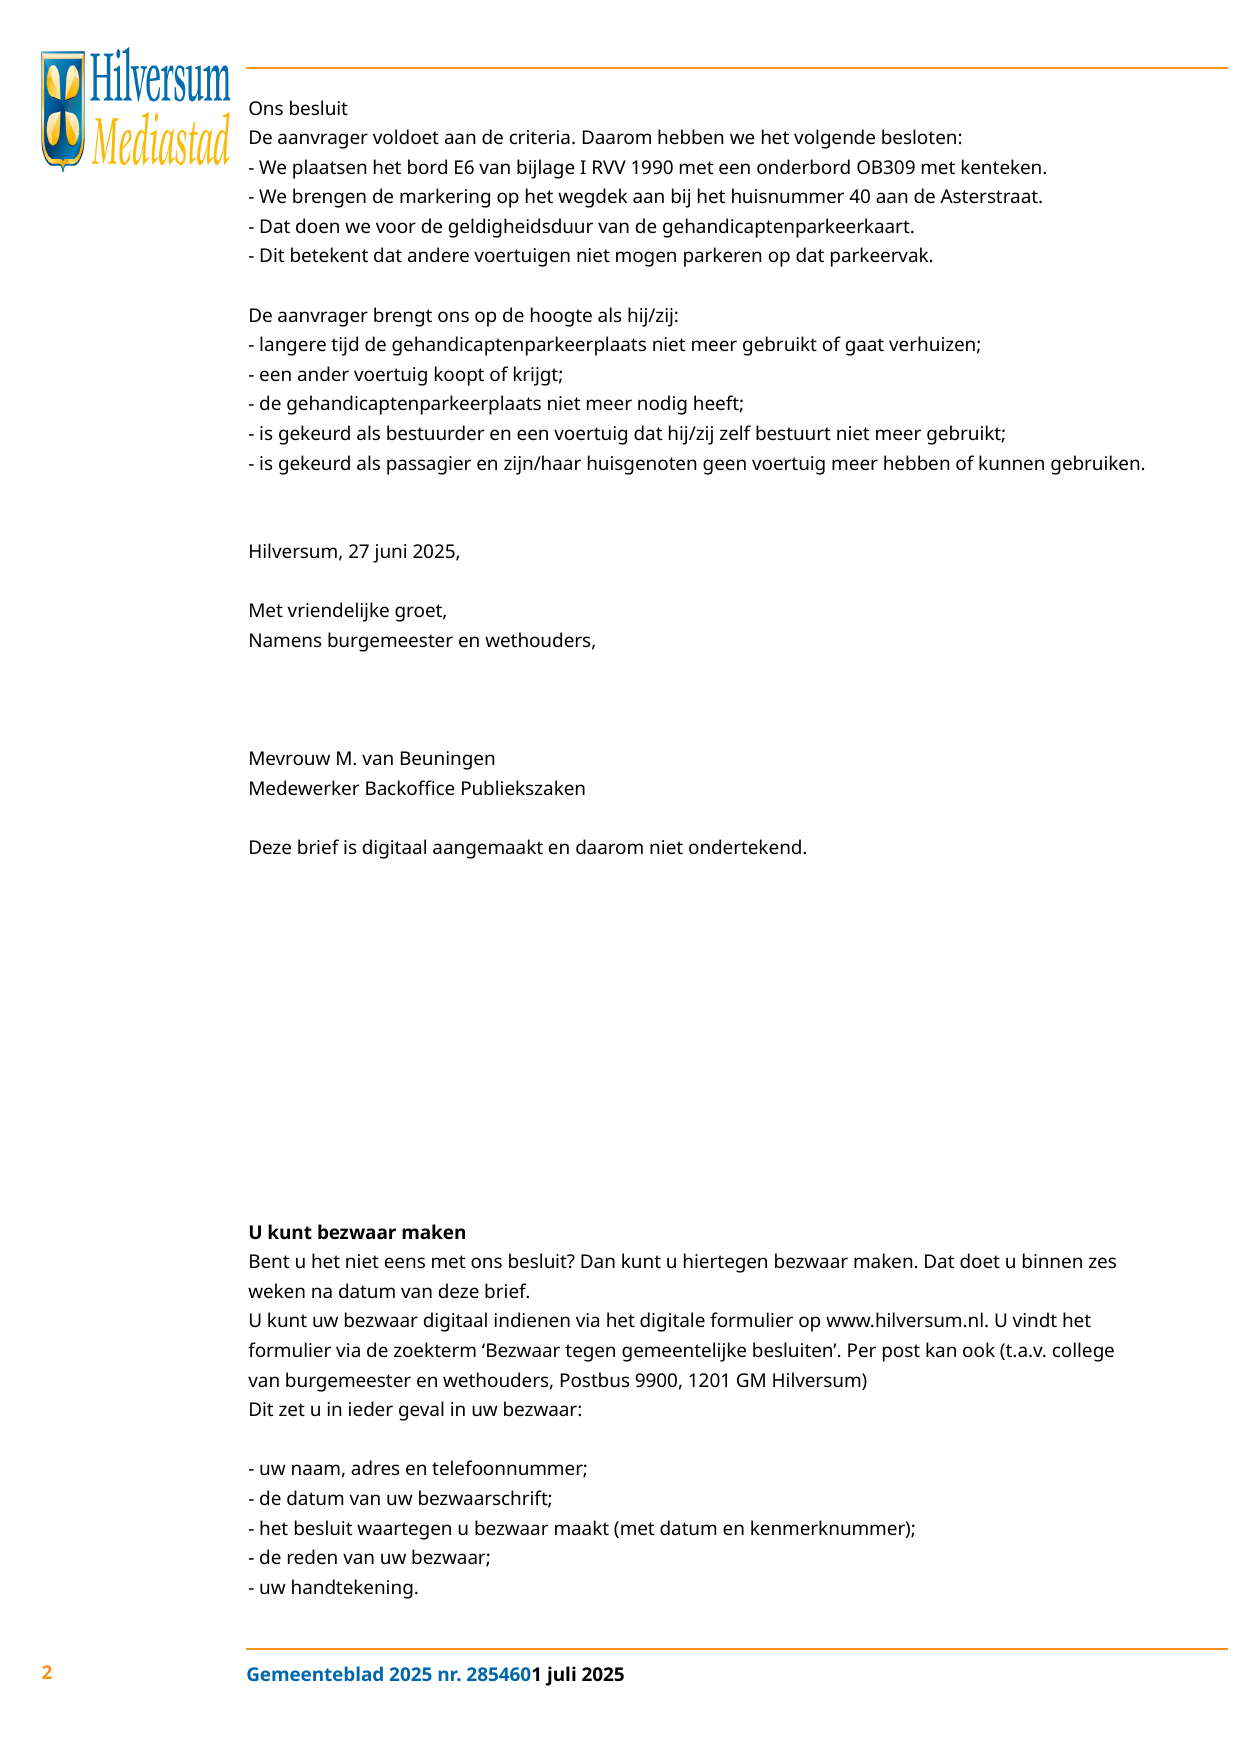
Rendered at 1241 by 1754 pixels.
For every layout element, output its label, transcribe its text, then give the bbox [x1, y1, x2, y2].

text - een ander voertuig koopt of krijgt; [248, 361, 1152, 387]
text Medewerker Backoffice Publiekszaken [248, 775, 1152, 801]
text U kunt bezwaar maken [248, 1219, 1152, 1245]
text Ons besluit [248, 95, 1152, 121]
text - langere tijd de gehandicaptenparkeerplaats niet meer gebruikt of gaat verhuizen; [248, 331, 1152, 357]
text - de reden van uw bezwaar; [248, 1544, 1152, 1570]
picture [41, 47, 231, 172]
text Bent u het niet eens met ons besluit? Dan kunt u hiertegen bezwaar maken. Dat doet u binnen zes weken na datum van deze brief. [248, 1248, 1152, 1304]
text - het besluit waartegen u bezwaar maakt (met datum en kenmerknummer); [248, 1515, 1152, 1541]
text Namens burgemeester en wethouders, [248, 627, 1152, 653]
text - uw naam, adres en telefoonnummer; [248, 1456, 1152, 1481]
text Met vriendelijke groet, [248, 598, 1152, 623]
text U kunt uw bezwaar digitaal indienen via het digitale formulier op www.hilversum.nl. U vindt het formulier via de zoekterm ‘Bezwaar tegen gemeentelijke besluiten’. Per post kan ook (t.a.v. college van burgemeester en wethouders, Postbus 9900, 1201 GM Hilversum) [248, 1308, 1152, 1393]
text - uw handtekening. [248, 1574, 1152, 1600]
text Deze brief is digitaal aangemaakt en daarom niet ondertekend. [248, 834, 1152, 860]
text De aanvrager voldoet aan de criteria. Daarom hebben we het volgende besloten: [248, 124, 1152, 150]
text - is gekeurd als passagier en zijn/haar huisgenoten geen voertuig meer hebben of kunnen gebruiken. [248, 450, 1152, 476]
text - We plaatsen het bord E6 van bijlage I RVV 1990 met een onderbord OB309 met kenteken. [248, 154, 1152, 180]
text - Dat doen we voor de geldigheidsduur van de gehandicaptenparkeerkaart. [248, 213, 1152, 239]
text - de gehandicaptenparkeerplaats niet meer nodig heeft; [248, 391, 1152, 416]
text De aanvrager brengt ons op de hoogte als hij/zij: [248, 302, 1152, 328]
text Dit zet u in ieder geval in uw bezwaar: [248, 1396, 1152, 1422]
text - Dit betekent dat andere voertuigen niet mogen parkeren op dat parkeervak. [248, 243, 1152, 268]
text - de datum van uw bezwaarschrift; [248, 1485, 1152, 1511]
text Hilversum, 27 juni 2025, [248, 538, 1152, 564]
text Mevrouw M. van Beuningen [248, 746, 1152, 771]
text - is gekeurd als bestuurder en een voertuig dat hij/zij zelf bestuurt niet meer gebruikt; [248, 420, 1152, 446]
text - We brengen de markering op het wegdek aan bij het huisnummer 40 aan de Asterstraat. [248, 183, 1152, 209]
